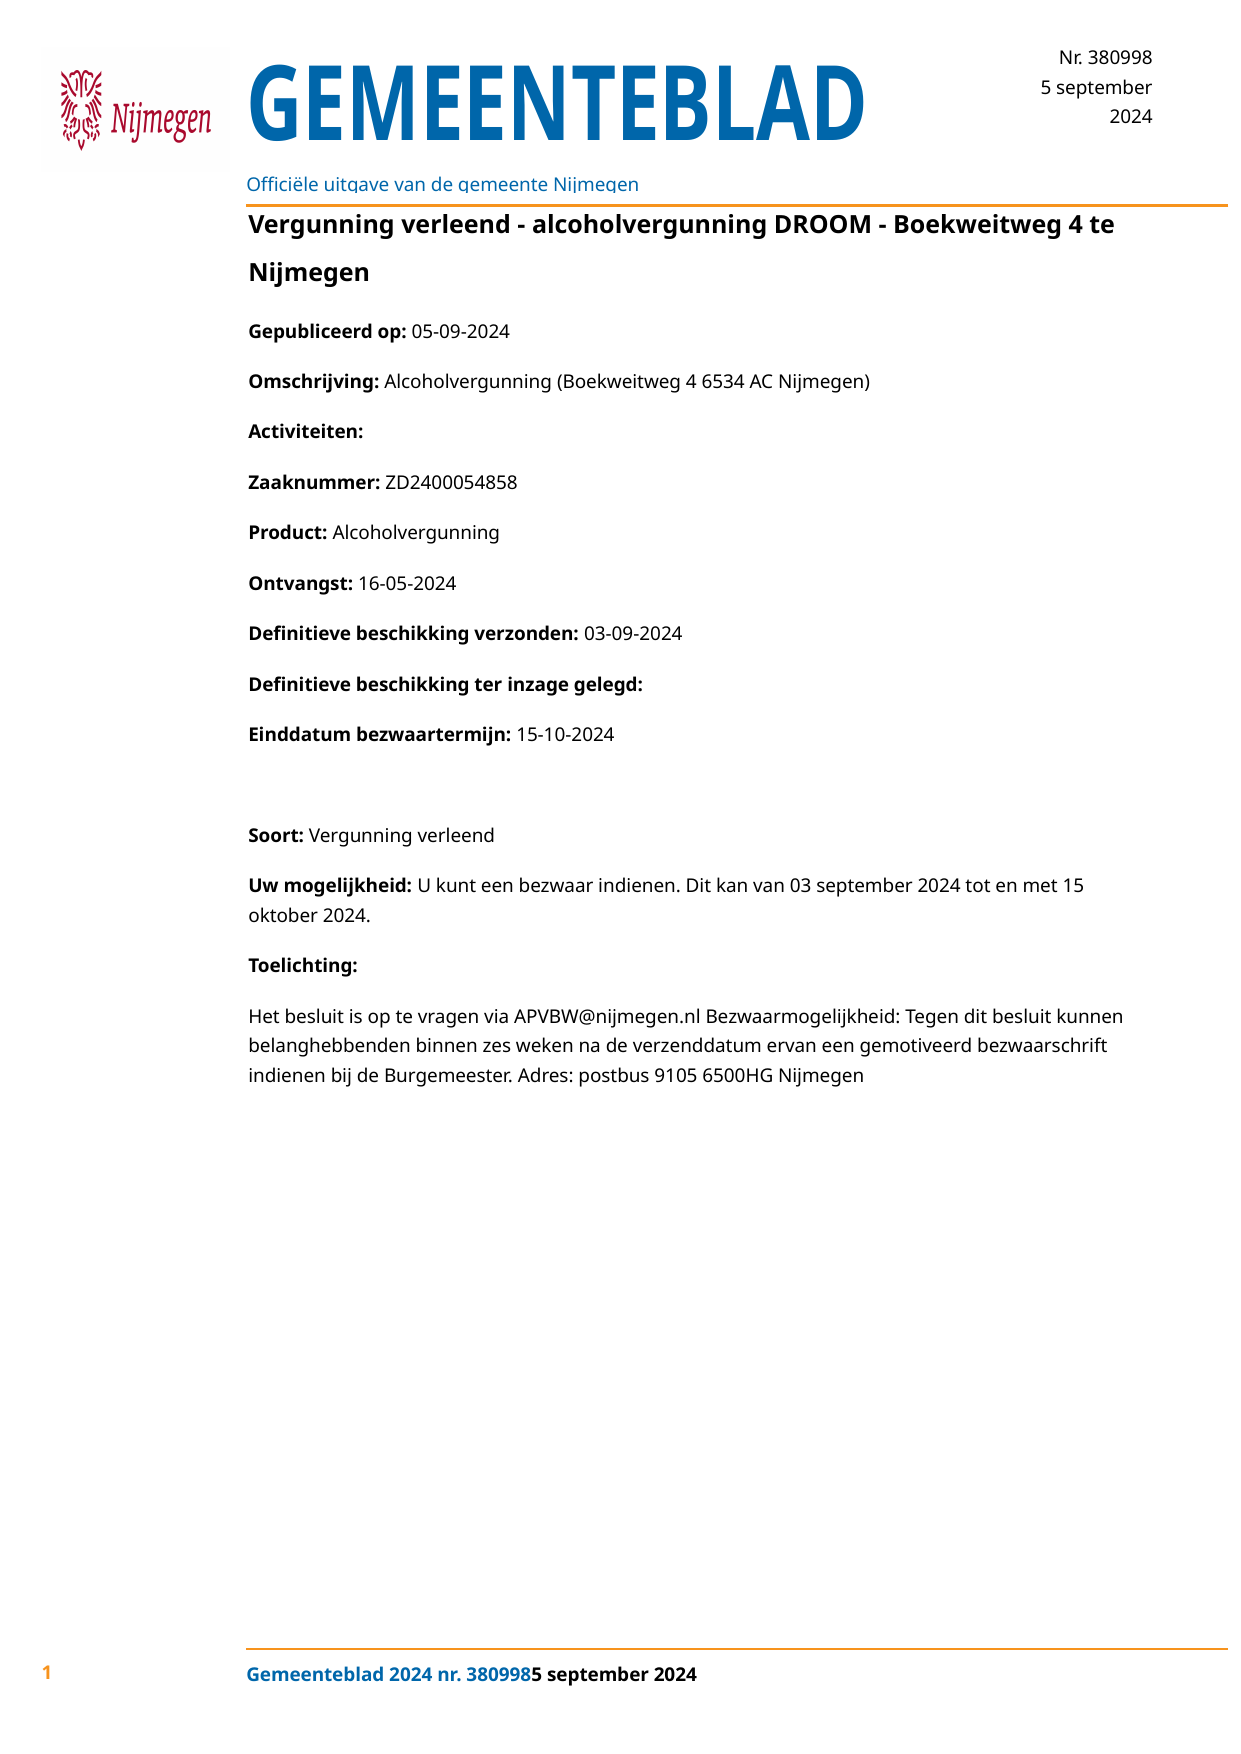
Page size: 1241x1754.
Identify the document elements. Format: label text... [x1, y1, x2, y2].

text Ontvangst: 16-05-2024 [248, 570, 1152, 596]
text Definitieve beschikking ter inzage gelegd: [248, 671, 1152, 697]
text Omschrijving: Alcoholvergunning (Boekweitweg 4 6534 AC Nijmegen) [248, 368, 1152, 394]
text Product: Alcoholvergunning [248, 519, 1152, 545]
text Zaaknummer: ZD2400054858 [248, 469, 1152, 495]
text Gepubliceerd op: 05-09-2024 [248, 318, 1152, 344]
picture [41, 47, 231, 172]
text Het besluit is op te vragen via APVBW@nijmegen.nl Bezwaarmogelijkheid: Tegen dit besluit kunnen belanghebbenden binnen zes weken na de verzenddatum ervan een gemotiveerd bezwaarschrift indienen bij de Burgemeester. Adres: postbus 9105 6500HG Nijmegen [248, 1003, 1152, 1088]
text Soort: Vergunning verleend [248, 822, 1152, 848]
text Activiteiten: [248, 419, 1152, 444]
text Definitieve beschikking verzonden: 03-09-2024 [248, 620, 1152, 646]
text Uw mogelijkheid: U kunt een bezwaar indienen. Dit kan van 03 september 2024 tot en met 15 oktober 2024. [248, 872, 1152, 928]
text Vergunning verleend - alcoholvergunning DROOM - Boekweitweg 4 te Nijmegen [248, 207, 1152, 288]
text Toelichting: [248, 952, 1152, 978]
text Einddatum bezwaartermijn: 15-10-2024 [248, 721, 1152, 747]
